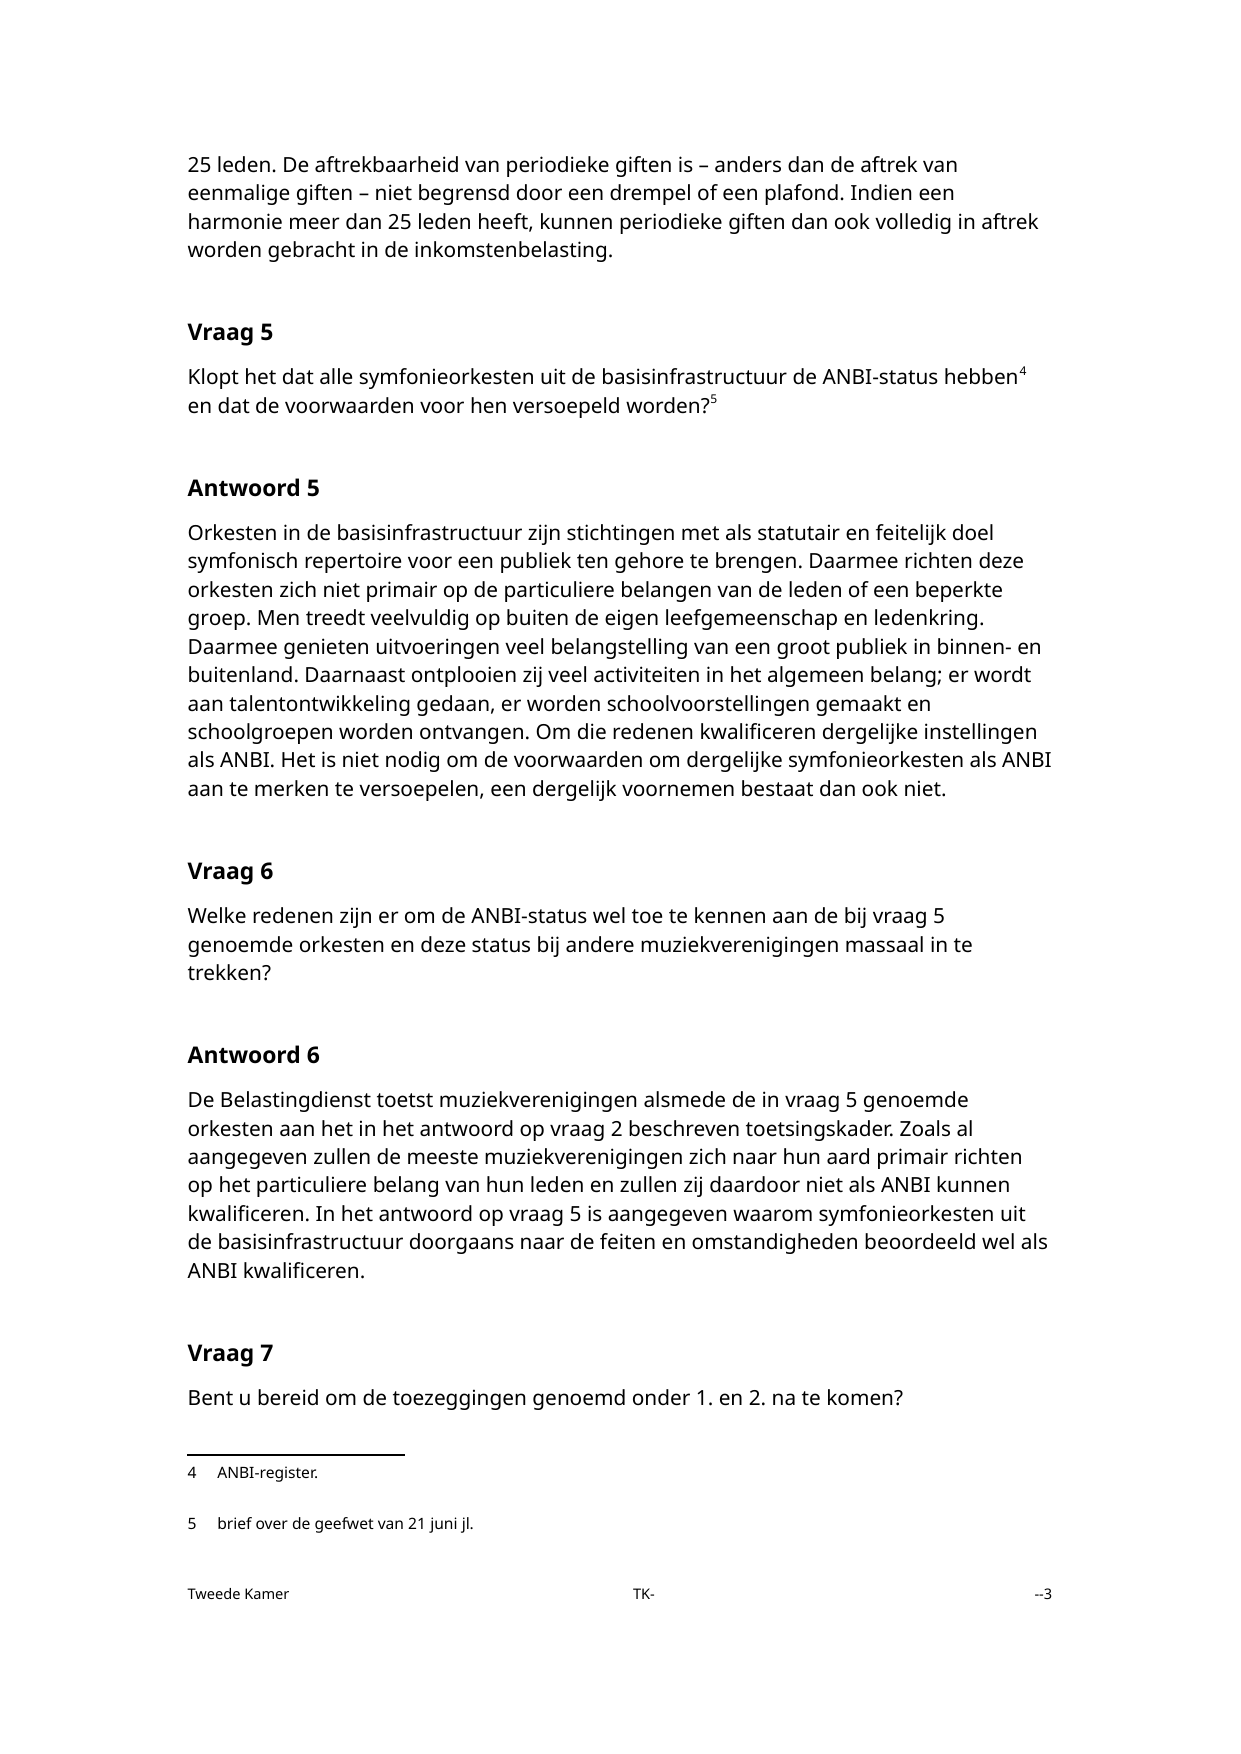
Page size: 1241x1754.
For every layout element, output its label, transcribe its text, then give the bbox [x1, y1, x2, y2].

text 25 leden. De aftrekbaarheid van periodieke giften is – anders dan de aftrek van eenmalige giften – niet begrensd door een drempel of een plafond. Indien een harmonie meer dan 25 leden heeft, kunnen periodieke giften dan ook volledig in aftrek worden gebracht in de inkomstenbelasting. [187, 150, 1053, 264]
subtitle Vraag 5 [187, 316, 1053, 347]
subtitle Antwoord 6 [187, 1039, 1053, 1070]
subtitle Vraag 6 [187, 855, 1053, 886]
subtitle Vraag 7 [187, 1337, 1053, 1368]
text De Belastingdienst toetst muziekverenigingen alsmede de in vraag 5 genoemde orkesten aan het in het antwoord op vraag 2 beschreven toetsingskader. Zoals al aangegeven zullen de meeste muziekverenigingen zich naar hun aard primair richten op het particuliere belang van hun leden en zullen zij daardoor niet als ANBI kunnen kwalificeren. In het antwoord op vraag 5 is aangegeven waarom symfonieorkesten uit de basisinfrastructuur doorgaans naar de feiten en omstandigheden beoordeeld wel als ANBI kwalificeren. [187, 1085, 1053, 1284]
text Welke redenen zijn er om de ANBI-status wel toe te kennen aan de bij vraag 5 genoemde orkesten en deze status bij andere muziekverenigingen massaal in te trekken? [187, 901, 1053, 987]
text Bent u bereid om de toezeggingen genoemd onder 1. en 2. na te komen? [187, 1383, 1053, 1412]
subtitle Antwoord 5 [187, 472, 1053, 503]
text Orkesten in de basisinfrastructuur zijn stichtingen met als statutair en feitelijk doel symfonisch repertoire voor een publiek ten gehore te brengen. Daarmee richten deze orkesten zich niet primair op de particuliere belangen van de leden of een beperkte groep. Men treedt veelvuldig op buiten de eigen leefgemeenschap en ledenkring. Daarmee genieten uitvoeringen veel belangstelling van een groot publiek in binnen- en buitenland. Daarnaast ontplooien zij veel activiteiten in het algemeen belang; er wordt aan talentontwikkeling gedaan, er worden schoolvoorstellingen gemaakt en schoolgroepen worden ontvangen. Om die redenen kwalificeren dergelijke instellingen als ANBI. Het is niet nodig om de voorwaarden om dergelijke symfonieorkesten als ANBI aan te merken te versoepelen, een dergelijk voornemen bestaat dan ook niet. [187, 518, 1053, 802]
text ANBI-register. [187, 1447, 1053, 1476]
text brief over de geefwet van 21 juni jl. [187, 1506, 1053, 1534]
text Klopt het dat alle symfonieorkesten uit de basisinfrastructuur de ANBI-status hebben en dat de voorwaarden voor hen versoepeld worden? [187, 362, 1053, 419]
